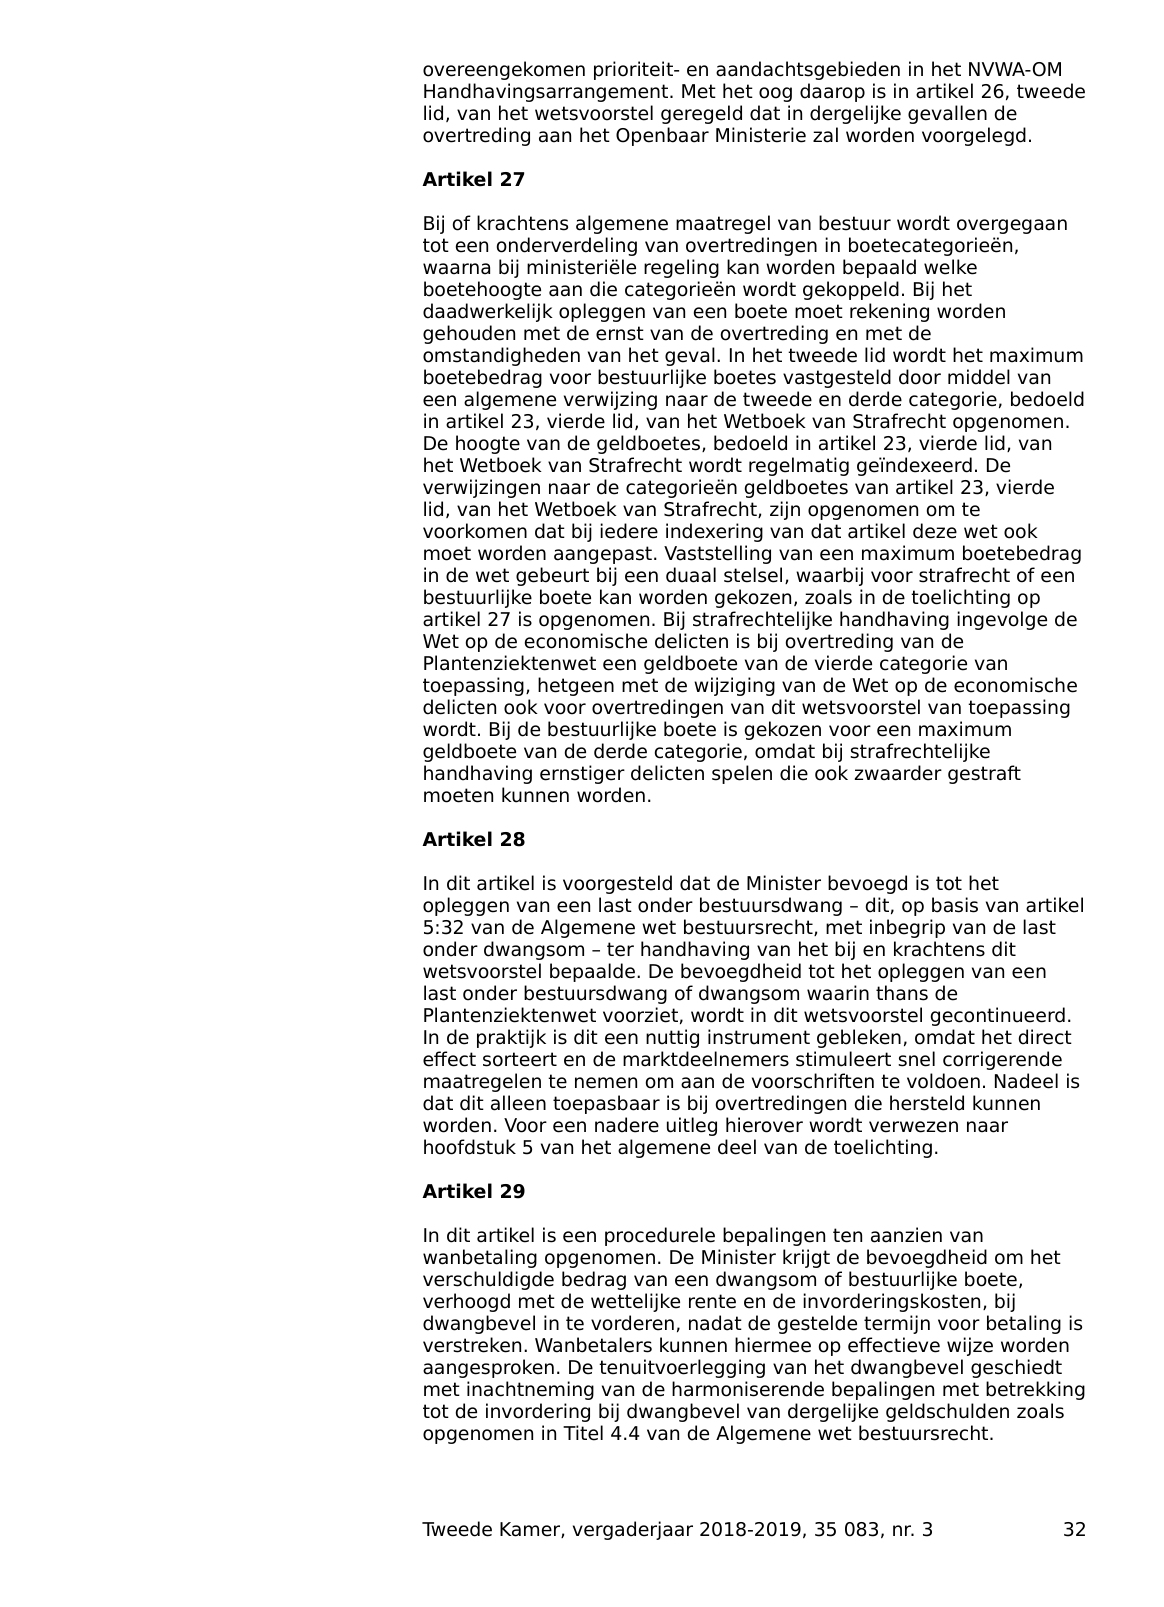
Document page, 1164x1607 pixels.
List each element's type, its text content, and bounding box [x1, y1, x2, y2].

subtitle Artikel 29 [422, 1181, 1087, 1203]
subtitle Artikel 28 [422, 829, 1087, 851]
text Bij of krachtens algemene maatregel van bestuur wordt overgegaan tot een onderverdeling van overtredingen in boetecategorieën, waarna bij ministeriële regeling kan worden bepaald welke boetehoogte aan die categorieën wordt gekoppeld. Bij het daadwerkelijk opleggen van een boete moet rekening worden gehouden met de ernst van de overtreding en met de omstandigheden van het geval. In het tweede lid wordt het maximum boetebedrag voor bestuurlijke boetes vastgesteld door middel van een algemene verwijzing naar de tweede en derde categorie, bedoeld in artikel 23, vierde lid, van het Wetboek van Strafrecht opgenomen. De hoogte van de geldboetes, bedoeld in artikel 23, vierde lid, van het Wetboek van Strafrecht wordt regelmatig geïndexeerd. De verwijzingen naar de categorieën geldboetes van artikel 23, vierde lid, van het Wetboek van Strafrecht, zijn opgenomen om te voorkomen dat bij iedere indexering van dat artikel deze wet ook moet worden aangepast. Vaststelling van een maximum boetebedrag in de wet gebeurt bij een duaal stelsel, waarbij voor strafrecht of een bestuurlijke boete kan worden gekozen, zoals in de toelichting op artikel 27 is opgenomen. Bij strafrechtelijke handhaving ingevolge de Wet op de economische delicten is bij overtreding van de Plantenziektenwet een geldboete van de vierde categorie van toepassing, hetgeen met de wijziging van de Wet op de economische delicten ook voor overtredingen van dit wetsvoorstel van toepassing wordt. Bij de bestuurlijke boete is gekozen voor een maximum geldboete van de derde categorie, omdat bij strafrechtelijke handhaving ernstiger delicten spelen die ook zwaarder gestraft moeten kunnen worden. [422, 213, 1087, 807]
text In dit artikel is een procedurele bepalingen ten aanzien van wanbetaling opgenomen. De Minister krijgt de bevoegdheid om het verschuldigde bedrag van een dwangsom of bestuurlijke boete, verhoogd met de wettelijke rente en de invorderingskosten, bij dwangbevel in te vorderen, nadat de gestelde termijn voor betaling is verstreken. Wanbetalers kunnen hiermee op effectieve wijze worden aangesproken. De tenuitvoerlegging van het dwangbevel geschiedt met inachtneming van de harmoniserende bepalingen met betrekking tot de invordering bij dwangbevel van dergelijke geldschulden zoals opgenomen in Titel 4.4 van de Algemene wet bestuursrecht. [422, 1225, 1087, 1445]
text In dit artikel is voorgesteld dat de Minister bevoegd is tot het opleggen van een last onder bestuursdwang – dit, op basis van artikel 5:32 van de Algemene wet bestuursrecht, met inbegrip van de last onder dwangsom – ter handhaving van het bij en krachtens dit wetsvoorstel bepaalde. De bevoegdheid tot het opleggen van een last onder bestuursdwang of dwangsom waarin thans de Plantenziektenwet voorziet, wordt in dit wetsvoorstel gecontinueerd. In de praktijk is dit een nuttig instrument gebleken, omdat het direct effect sorteert en de marktdeelnemers stimuleert snel corrigerende maatregelen te nemen om aan de voorschriften te voldoen. Nadeel is dat dit alleen toepasbaar is bij overtredingen die hersteld kunnen worden. Voor een nadere uitleg hierover wordt verwezen naar hoofdstuk 5 van het algemene deel van de toelichting. [422, 873, 1087, 1159]
subtitle Artikel 27 [422, 169, 1087, 191]
text overeengekomen prioriteit- en aandachtsgebieden in het NVWA-OM Handhavingsarrangement. Met het oog daarop is in artikel 26, tweede lid, van het wetsvoorstel geregeld dat in dergelijke gevallen de overtreding aan het Openbaar Ministerie zal worden voorgelegd. [422, 59, 1087, 147]
